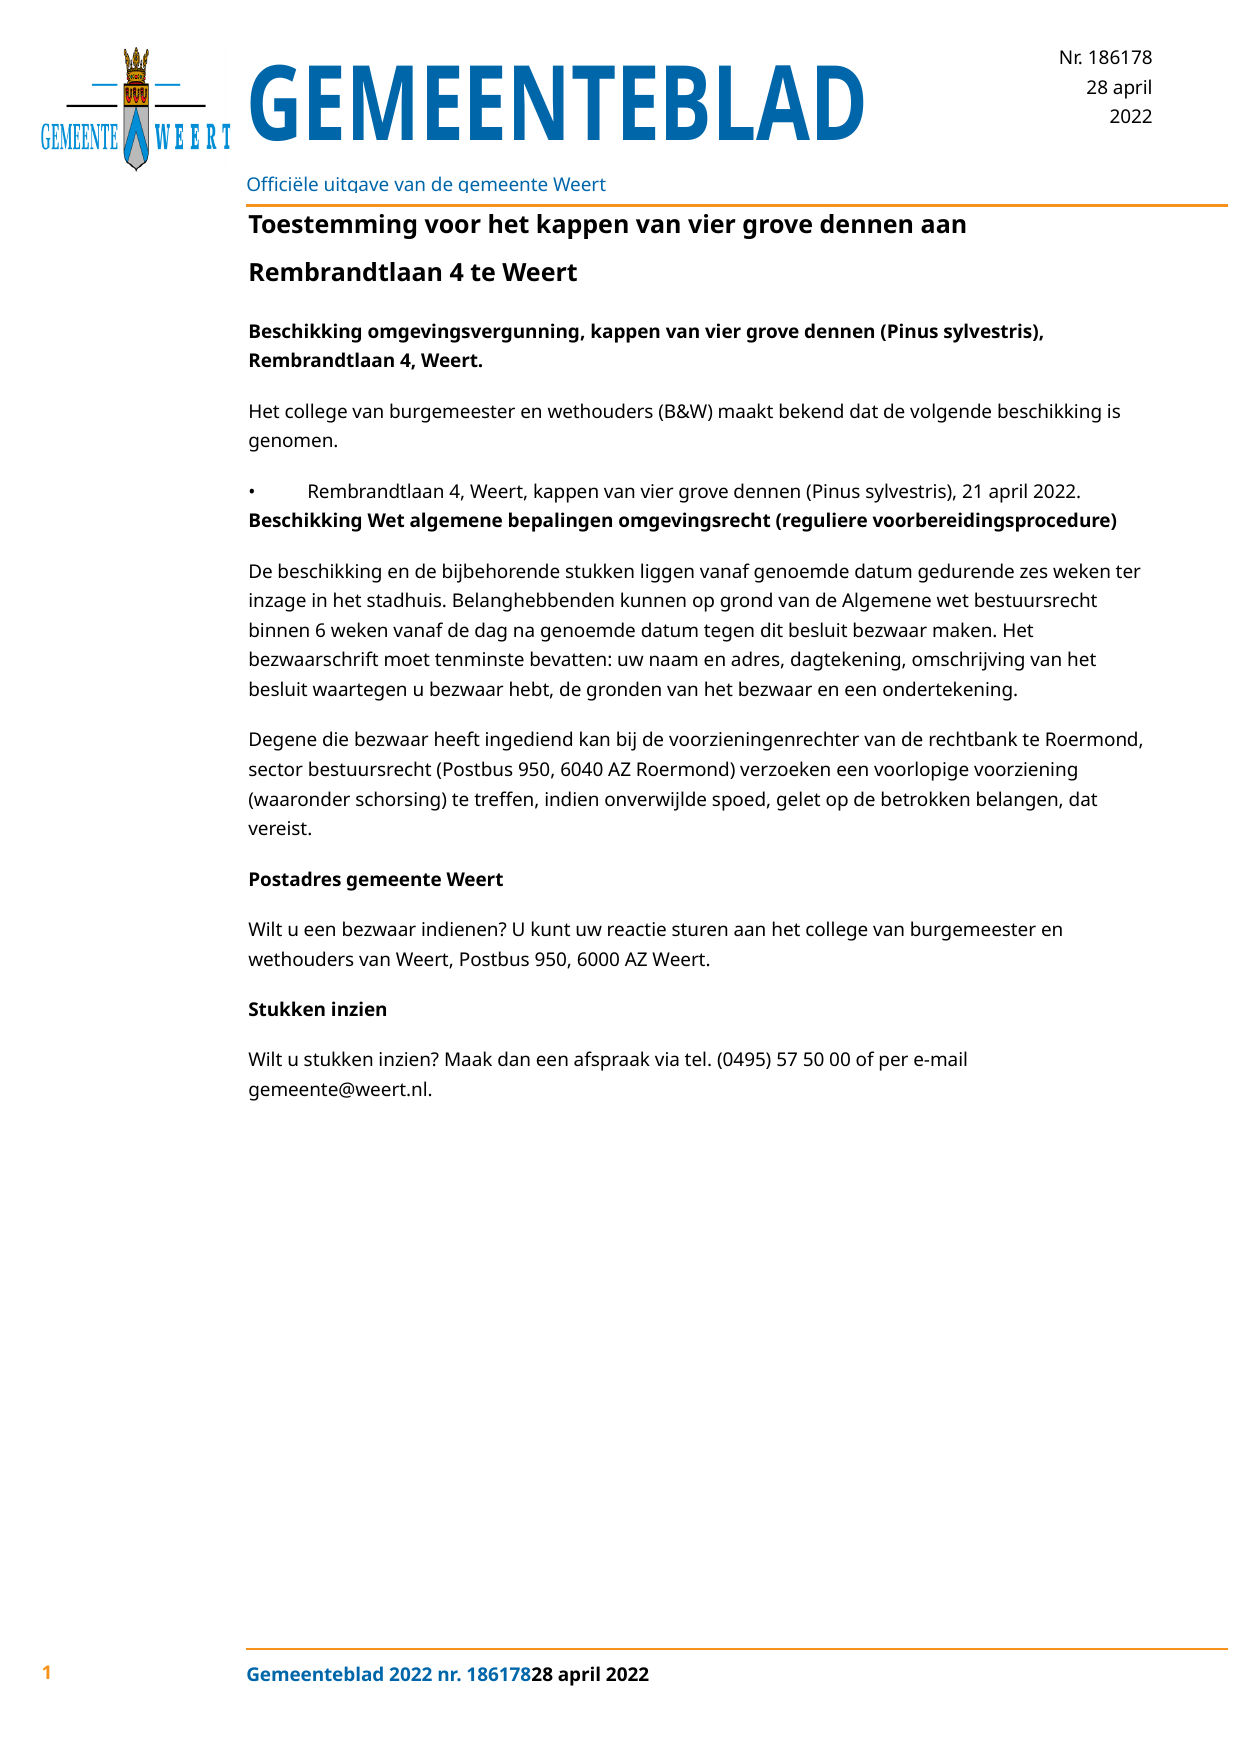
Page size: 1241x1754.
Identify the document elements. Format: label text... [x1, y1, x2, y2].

list Rembrandtlaan 4, Weert, kappen van vier grove dennen (Pinus sylvestris), 21 april 2022. [248, 478, 1152, 504]
text Het college van burgemeester en wethouders (B&W) maakt bekend dat de volgende beschikking is genomen. [248, 398, 1152, 453]
picture [41, 47, 231, 172]
text Wilt u stukken inzien? Maak dan een afspraak via tel. (0495) 57 50 00 of per e-mail gemeente@weert.nl. [248, 1047, 1152, 1102]
text Stukken inzien [248, 996, 1152, 1022]
text Postadres gemeente Weert [248, 866, 1152, 892]
text Degene die bezwaar heeft ingediend kan bij de voorzieningenrechter van de rechtbank te Roermond, sector bestuursrecht (Postbus 950, 6040 AZ Roermond) verzoeken een voorlopige voorziening (waaronder schorsing) te treffen, indien onverwijlde spoed, gelet op de betrokken belangen, dat vereist. [248, 727, 1152, 841]
text Toestemming voor het kappen van vier grove dennen aan Rembrandtlaan 4 te Weert [248, 207, 1152, 288]
text De beschikking en de bijbehorende stukken liggen vanaf genoemde datum gedurende zes weken ter inzage in het stadhuis. Belanghebbenden kunnen op grond van de Algemene wet bestuursrecht binnen 6 weken vanaf de dag na genoemde datum tegen dit besluit bezwaar maken. Het bezwaarschrift moet tenminste bevatten: uw naam en adres, dagtekening, omschrijving van het besluit waartegen u bezwaar hebt, de gronden van het bezwaar en een ondertekening. [248, 558, 1152, 702]
text Beschikking omgevingsvergunning, kappen van vier grove dennen (Pinus sylvestris), Rembrandtlaan 4, Weert. [248, 318, 1152, 373]
text Beschikking Wet algemene bepalingen omgevingsrecht (reguliere voorbereidingsprocedure) [248, 507, 1152, 533]
text Wilt u een bezwaar indienen? U kunt uw reactie sturen aan het college van burgemeester en wethouders van Weert, Postbus 950, 6000 AZ Weert. [248, 916, 1152, 972]
